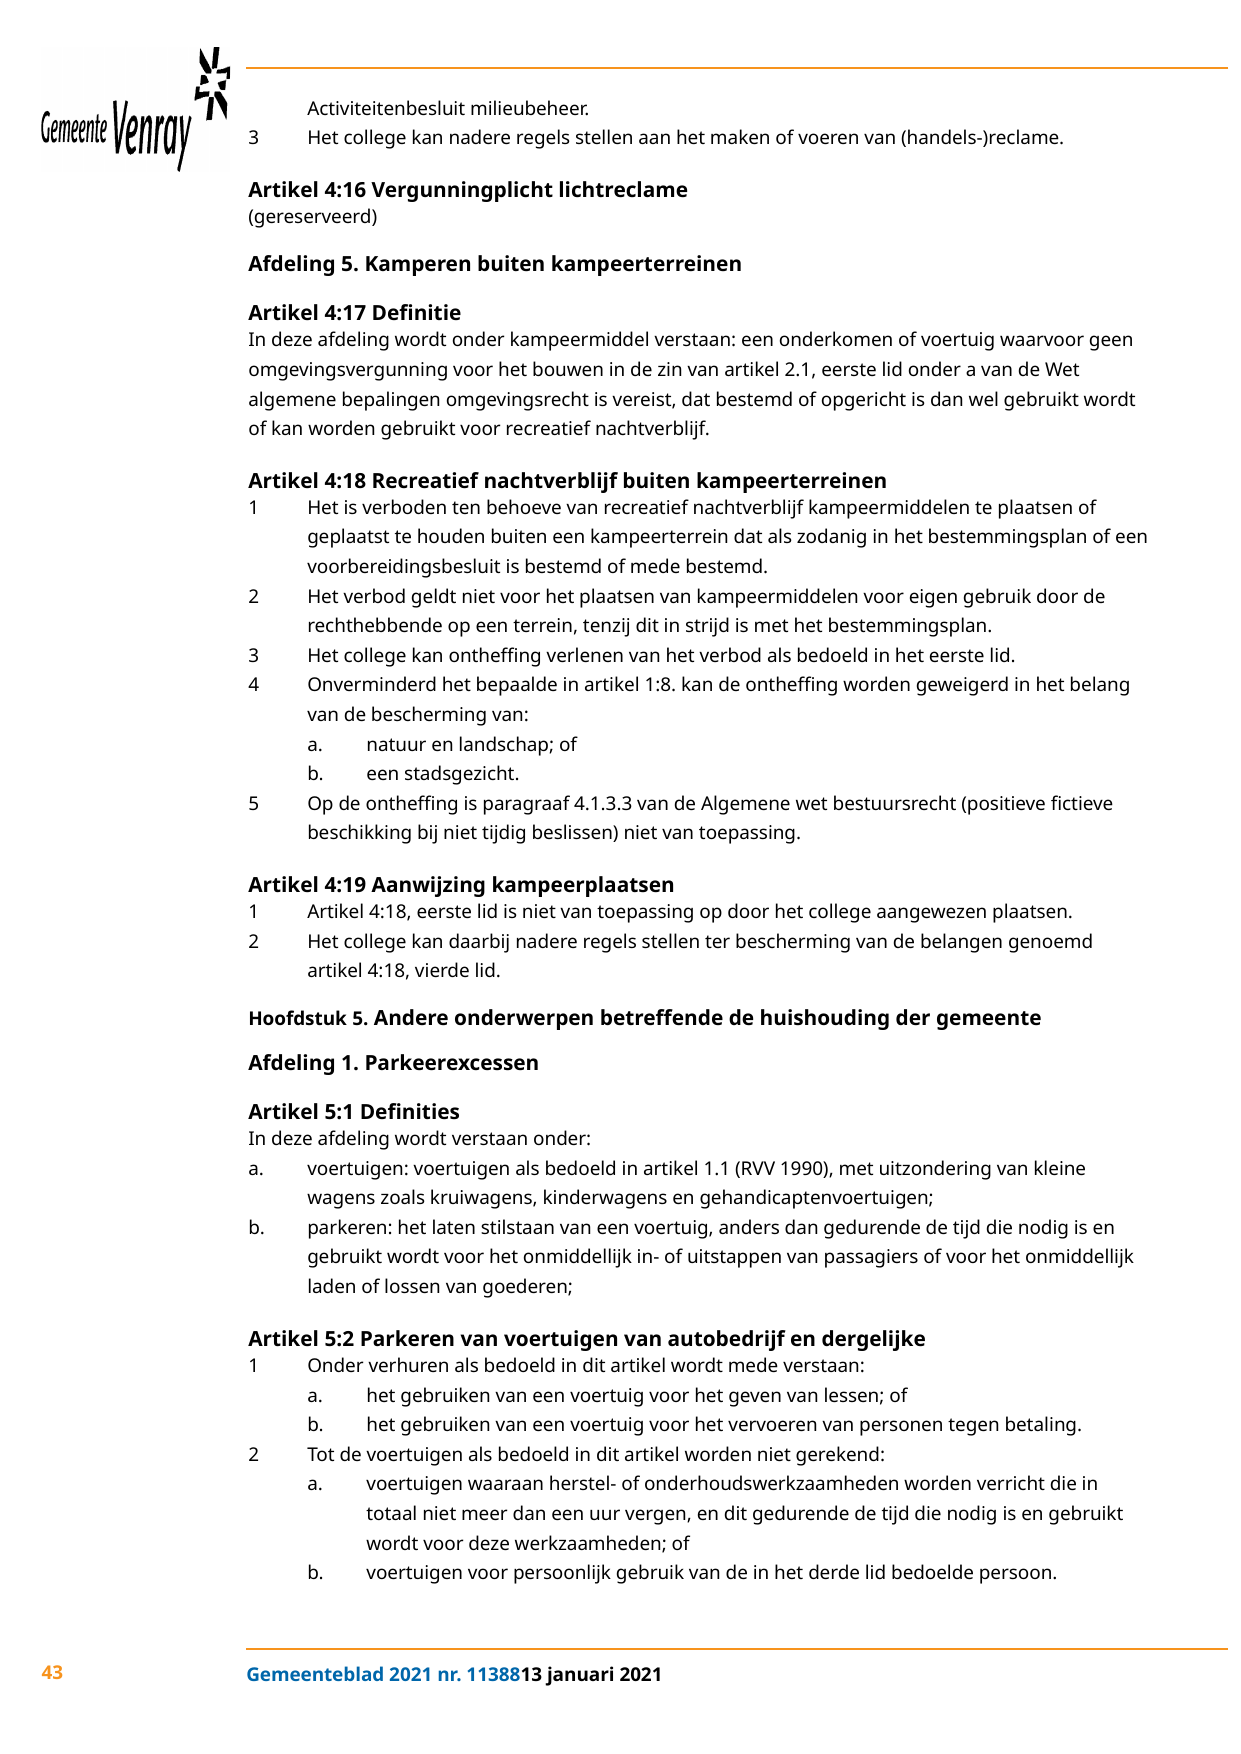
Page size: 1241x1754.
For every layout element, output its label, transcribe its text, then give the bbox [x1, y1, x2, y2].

text (gereserveerd) [248, 203, 1152, 229]
list het gebruiken van een voertuig voor het geven van lessen; of [307, 1382, 1152, 1407]
text Artikel 5:1 Definities [248, 1097, 1152, 1125]
list Het college kan nadere regels stellen aan het maken of voeren van (handels-)reclame. [248, 124, 1152, 150]
text Artikel 4:18 Recreatief nachtverblijf buiten kampeerterreinen [248, 466, 1152, 494]
text Hoofdstuk 5. Andere onderwerpen betreffende de huishouding der gemeente [248, 1003, 1152, 1032]
list Het college kan daarbij nadere regels stellen ter bescherming van de belangen genoemd artikel 4:18, vierde lid. [248, 928, 1152, 983]
list Tot de voertuigen als bedoeld in dit artikel worden niet gerekend: [248, 1441, 1152, 1467]
text In deze afdeling wordt verstaan onder: [248, 1125, 1152, 1151]
list Het college kan ontheffing verlenen van het verbod als bedoeld in het eerste lid. [248, 642, 1152, 668]
list voertuigen: voertuigen als bedoeld in artikel 1.1 (RVV 1990), met uitzondering van kleine wagens zoals kruiwagens, kinderwagens en gehandicaptenvoertuigen; [248, 1155, 1152, 1210]
text Artikel 4:17 Definitie [248, 298, 1152, 327]
text Artikel 4:16 Vergunningplicht lichtreclame [248, 175, 1152, 203]
list Artikel 4:18, eerste lid is niet van toepassing op door het college aangewezen plaatsen. [248, 898, 1152, 924]
list Onder verhuren als bedoeld in dit artikel wordt mede verstaan: [248, 1352, 1152, 1378]
list parkeren: het laten stilstaan van een voertuig, anders dan gedurende de tijd die nodig is en gebruikt wordt voor het onmiddellijk in- of uitstappen van passagiers of voor het onmiddellijk laden of lossen van goederen; [248, 1214, 1152, 1299]
list Het is verboden ten behoeve van recreatief nachtverblijf kampeermiddelen te plaatsen of geplaatst te houden buiten een kampeerterrein dat als zodanig in het bestemmingsplan of een voorbereidingsbesluit is bestemd of mede bestemd. [248, 494, 1152, 579]
text Artikel 5:2 Parkeren van voertuigen van autobedrijf en dergelijke [248, 1324, 1152, 1352]
list voertuigen waaraan herstel- of onderhoudswerkzaamheden worden verricht die in totaal niet meer dan een uur vergen, en dit gedurende de tijd die nodig is en gebruikt wordt voor deze werkzaamheden; of [307, 1471, 1152, 1555]
list Onverminderd het bepaalde in artikel 1:8. kan de ontheffing worden geweigerd in het belang van de bescherming van: [248, 672, 1152, 727]
list Activiteitenbesluit milieubeheer. [248, 95, 1152, 121]
list het gebruiken van een voertuig voor het vervoeren van personen tegen betaling. [307, 1411, 1152, 1437]
list natuur en landschap; of [307, 731, 1152, 757]
text Afdeling 5. Kamperen buiten kampeerterreinen [248, 249, 1152, 277]
text Afdeling 1. Parkeerexcessen [248, 1048, 1152, 1076]
list Op de ontheffing is paragraaf 4.1.3.3 van de Algemene wet bestuursrecht (positieve fictieve beschikking bij niet tijdig beslissen) niet van toepassing. [248, 790, 1152, 845]
list een stadsgezicht. [307, 760, 1152, 786]
list Het verbod geldt niet voor het plaatsen van kampeermiddelen voor eigen gebruik door de rechthebbende op een terrein, tenzij dit in strijd is met het bestemmingsplan. [248, 583, 1152, 638]
picture [41, 47, 231, 172]
text In deze afdeling wordt onder kampeermiddel verstaan: een onderkomen of voertuig waarvoor geen omgevingsvergunning voor het bouwen in de zin van artikel 2.1, eerste lid onder a van de Wet algemene bepalingen omgevingsrecht is vereist, dat bestemd of opgericht is dan wel gebruikt wordt of kan worden gebruikt voor recreatief nachtverblijf. [248, 327, 1152, 441]
list voertuigen voor persoonlijk gebruik van de in het derde lid bedoelde persoon. [307, 1559, 1152, 1585]
text Artikel 4:19 Aanwijzing kampeerplaatsen [248, 870, 1152, 898]
